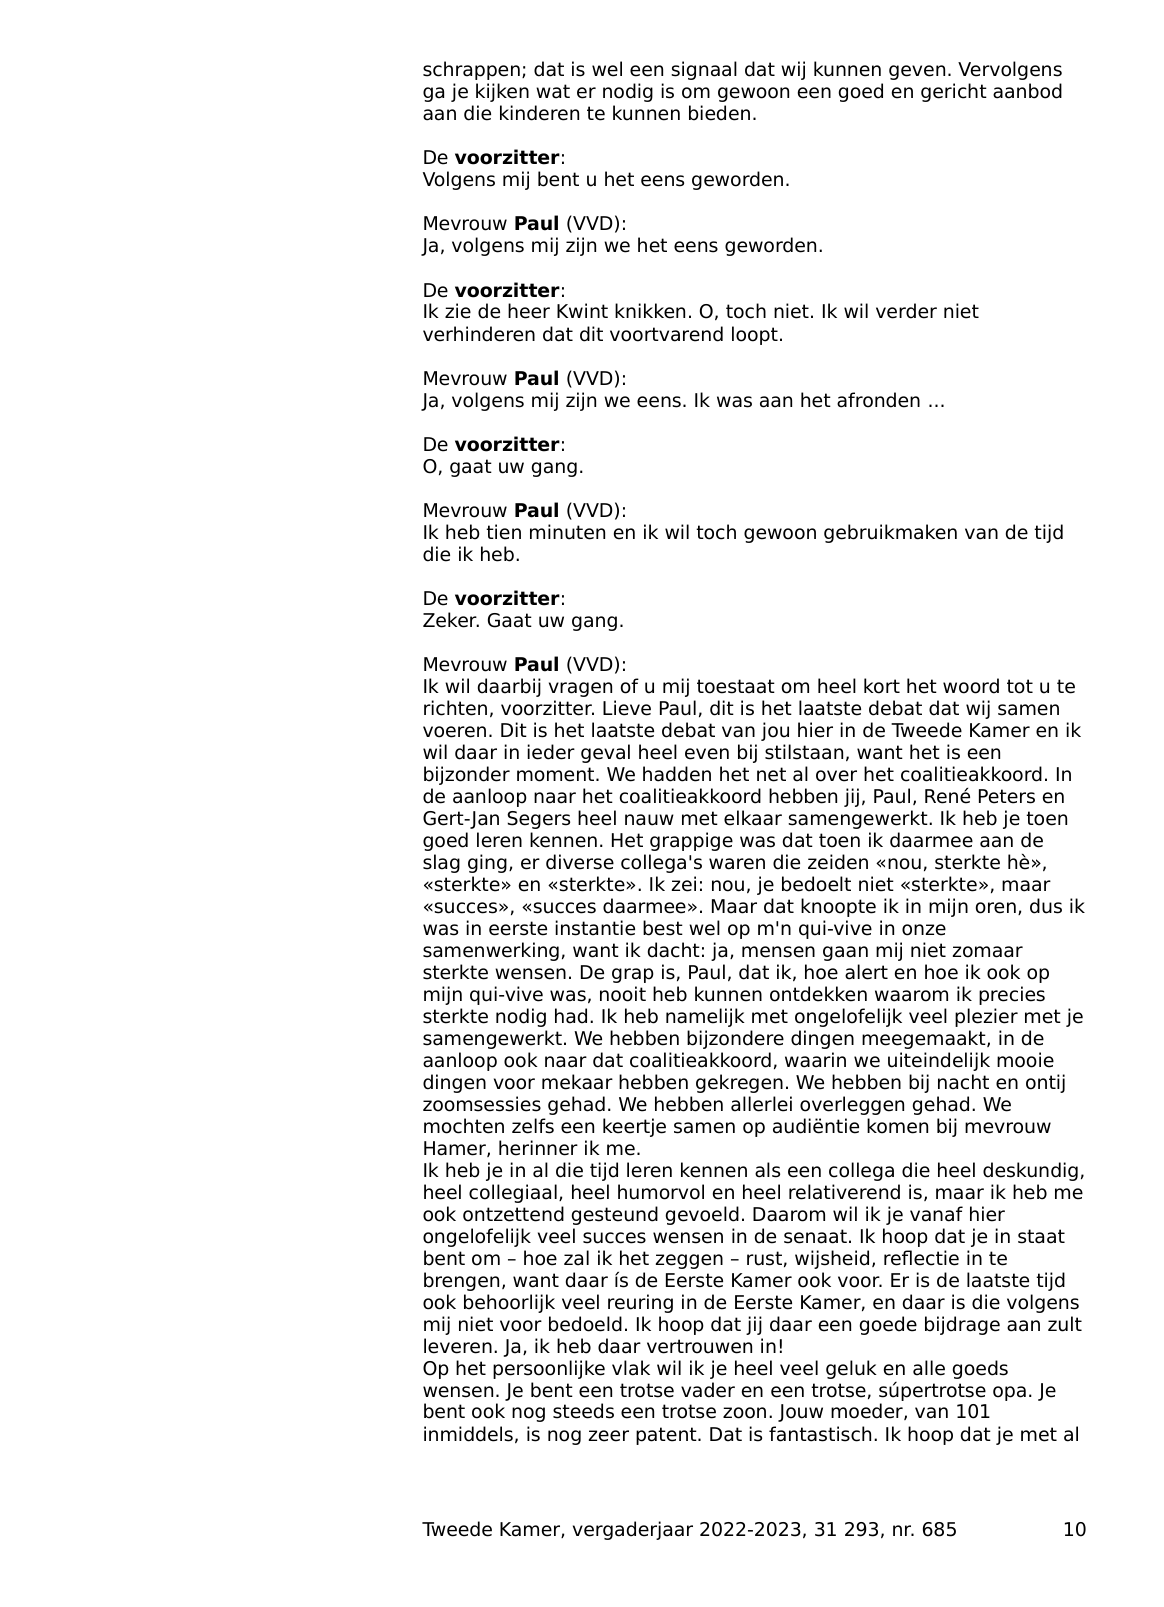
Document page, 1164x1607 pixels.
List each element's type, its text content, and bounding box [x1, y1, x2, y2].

text schrappen; dat is wel een signaal dat wij kunnen geven. Vervolgens ga je kijken wat er nodig is om gewoon een goed en gericht aanbod aan die kinderen te kunnen bieden. [422, 59, 1087, 125]
text Ja, volgens mij zijn we eens. Ik was aan het afronden ... [422, 389, 1087, 412]
text Volgens mij bent u het eens geworden. [422, 169, 1087, 191]
text Mevrouw Paul (VVD): [422, 654, 1087, 676]
text Ja, volgens mij zijn we het eens geworden. [422, 235, 1087, 257]
text Ik heb je in al die tijd leren kennen als een collega die heel deskundig, heel collegiaal, heel humorvol en heel relativerend is, maar ik heb me ook ontzettend gesteund gevoeld. Daarom wil ik je vanaf hier ongelofelijk veel succes wensen in de senaat. Ik hoop dat je in staat bent om – hoe zal ik het zeggen – rust, wijsheid, reflectie in te brengen, want daar ís de Eerste Kamer ook voor. Er is de laatste tijd ook behoorlijk veel reuring in de Eerste Kamer, en daar is die volgens mij niet voor bedoeld. Ik hoop dat jij daar een goede bijdrage aan zult leveren. Ja, ik heb daar vertrouwen in! [422, 1160, 1087, 1357]
text Ik zie de heer Kwint knikken. O, toch niet. Ik wil verder niet verhinderen dat dit voortvarend loopt. [422, 301, 1087, 345]
text Mevrouw Paul (VVD): [422, 368, 1087, 389]
text Mevrouw Paul (VVD): [422, 213, 1087, 235]
text De voorzitter: [422, 279, 1087, 301]
text Ik heb tien minuten en ik wil toch gewoon gebruikmaken van de tijd die ik heb. [422, 522, 1087, 566]
text Ik wil daarbij vragen of u mij toestaat om heel kort het woord tot u te richten, voorzitter. Lieve Paul, dit is het laatste debat dat wij samen voeren. Dit is het laatste debat van jou hier in de Tweede Kamer en ik wil daar in ieder geval heel even bij stilstaan, want het is een bijzonder moment. We hadden het net al over het coalitieakkoord. In de aanloop naar het coalitieakkoord hebben jij, Paul, René Peters en Gert-Jan Segers heel nauw met elkaar samengewerkt. Ik heb je toen goed leren kennen. Het grappige was dat toen ik daarmee aan de slag ging, er diverse collega's waren die zeiden «nou, sterkte hè», «sterkte» en «sterkte». Ik zei: nou, je bedoelt niet «sterkte», maar «succes», «succes daarmee». Maar dat knoopte ik in mijn oren, dus ik was in eerste instantie best wel op m'n qui-vive in onze samenwerking, want ik dacht: ja, mensen gaan mij niet zomaar sterkte wensen. De grap is, Paul, dat ik, hoe alert en hoe ik ook op mijn qui-vive was, nooit heb kunnen ontdekken waarom ik precies sterkte nodig had. Ik heb namelijk met ongelofelijk veel plezier met je samengewerkt. We hebben bijzondere dingen meegemaakt, in de aanloop ook naar dat coalitieakkoord, waarin we uiteindelijk mooie dingen voor mekaar hebben gekregen. We hebben bij nacht en ontij zoomsessies gehad. We hebben allerlei overleggen gehad. We mochten zelfs een keertje samen op audiëntie komen bij mevrouw Hamer, herinner ik me. [422, 676, 1087, 1160]
text Op het persoonlijke vlak wil ik je heel veel geluk en alle goeds wensen. Je bent een trotse vader en een trotse, súpertrotse opa. Je bent ook nog steeds een trotse zoon. Jouw moeder, van 101 inmiddels, is nog zeer patent. Dat is fantastisch. Ik hoop dat je met al [422, 1357, 1087, 1445]
text De voorzitter: [422, 588, 1087, 610]
text De voorzitter: [422, 434, 1087, 456]
text O, gaat uw gang. [422, 456, 1087, 478]
text Mevrouw Paul (VVD): [422, 500, 1087, 522]
text Zeker. Gaat uw gang. [422, 610, 1087, 632]
text De voorzitter: [422, 147, 1087, 169]
